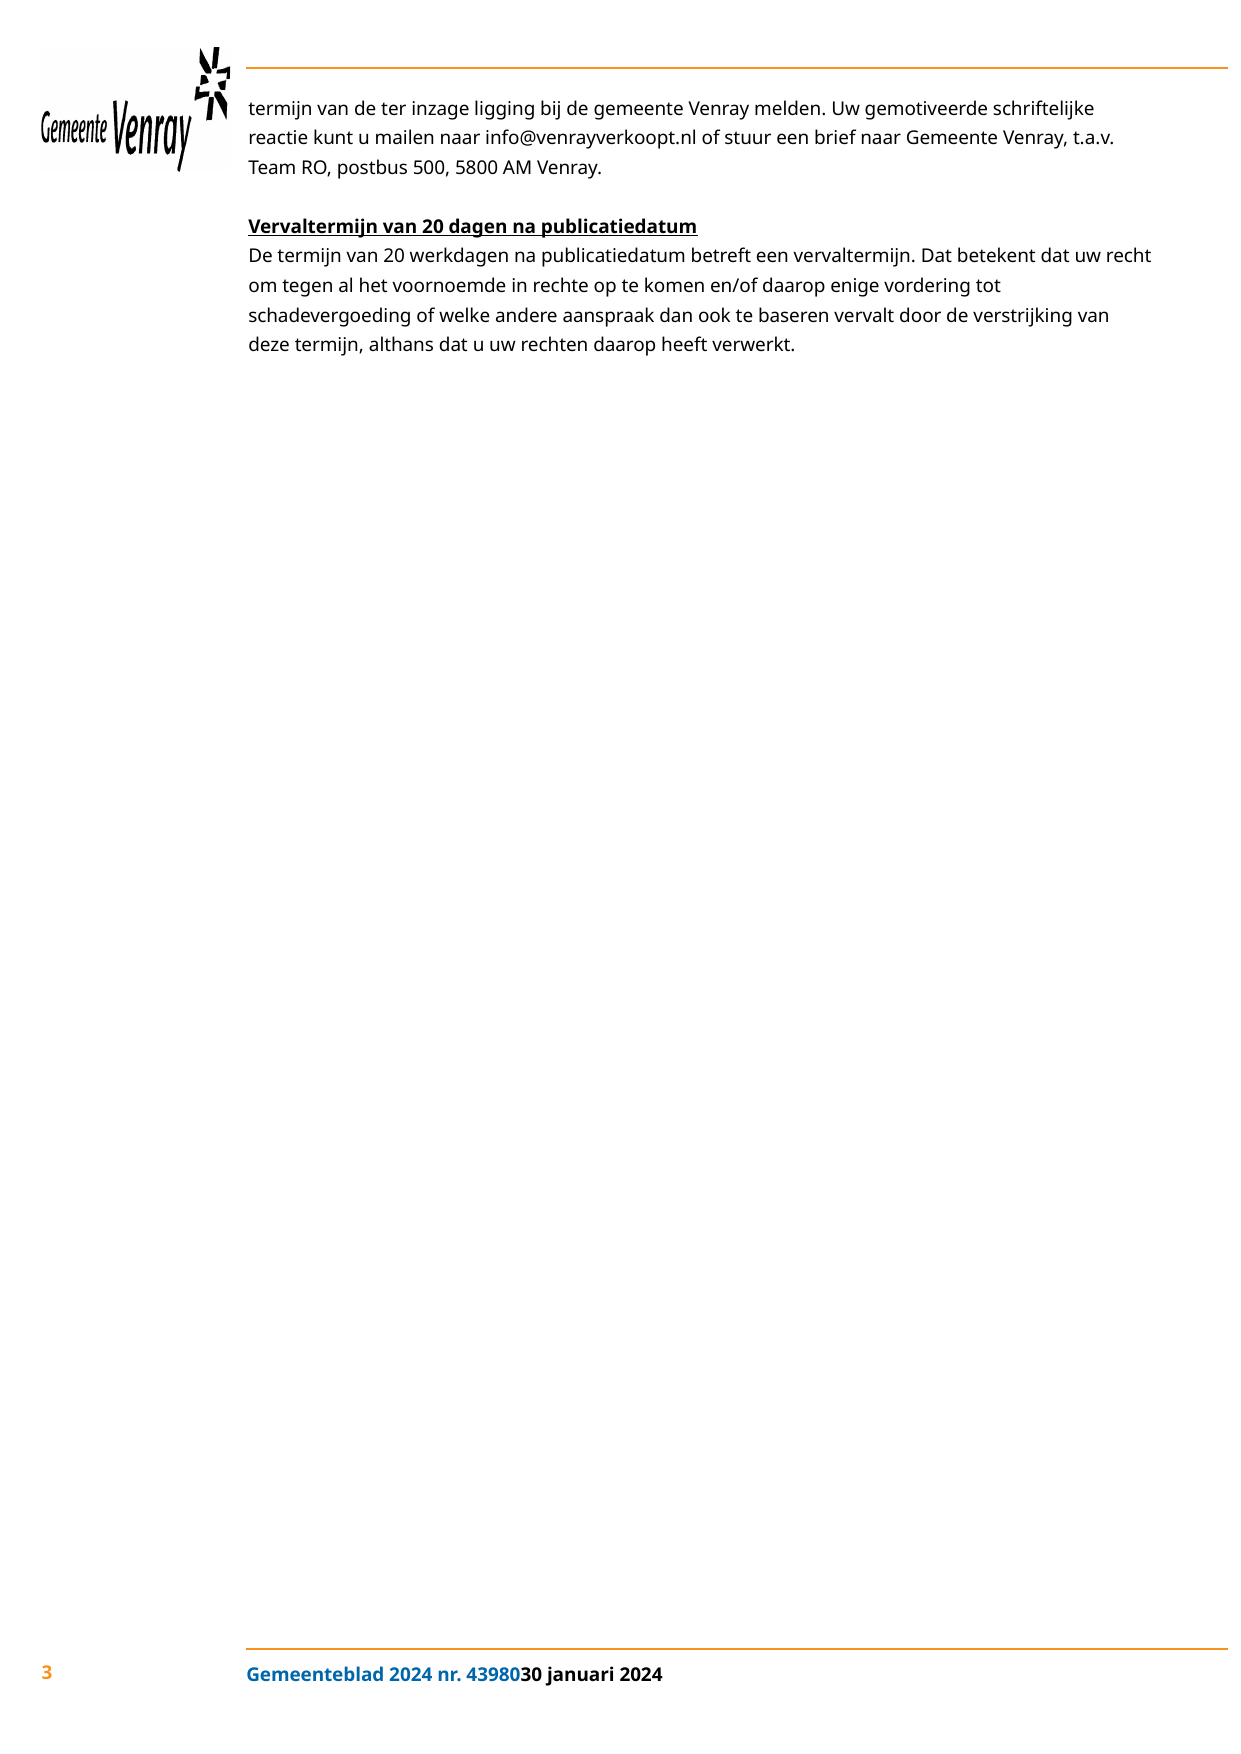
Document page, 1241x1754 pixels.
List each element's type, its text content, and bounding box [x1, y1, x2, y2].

picture [41, 47, 231, 172]
text De termijn van 20 werkdagen na publicatiedatum betreft een vervaltermijn. Dat betekent dat uw recht om tegen al het voornoemde in rechte op te komen en/of daarop enige vordering tot schadevergoeding of welke andere aanspraak dan ook te baseren vervalt door de verstrijking van deze termijn, althans dat u uw rechten daarop heeft verwerkt. [248, 243, 1152, 357]
text Vervaltermijn van 20 dagen na publicatiedatum [248, 213, 1152, 239]
text termijn van de ter inzage ligging bij de gemeente Venray melden. Uw gemotiveerde schriftelijke reactie kunt u mailen naar info@venrayverkoopt.nl of stuur een brief naar Gemeente Venray, t.a.v. Team RO, postbus 500, 5800 AM Venray. [248, 95, 1152, 180]
